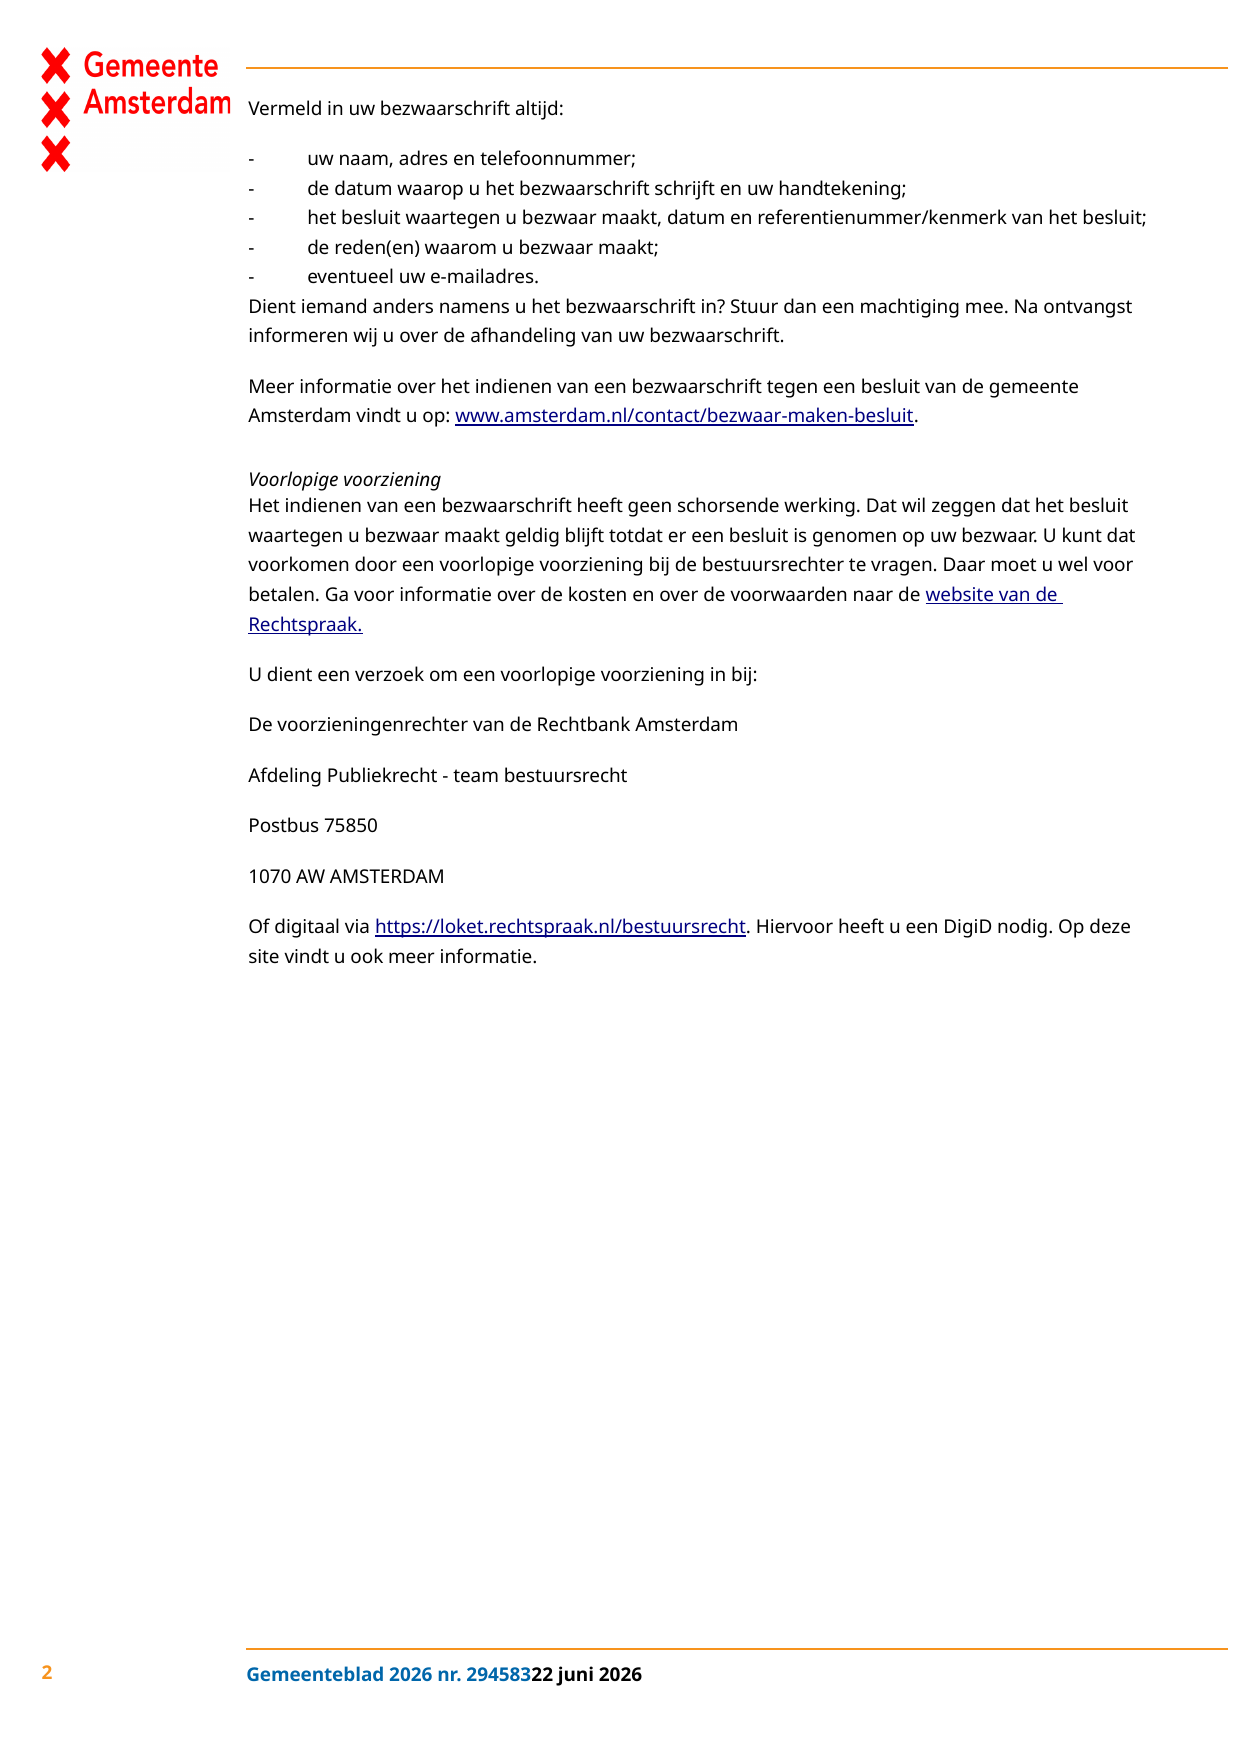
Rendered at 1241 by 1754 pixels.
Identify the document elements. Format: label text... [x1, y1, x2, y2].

list de datum waarop u het bezwaarschrift schrijft en uw handtekening; [248, 175, 1152, 201]
list uw naam, adres en telefoonnummer; [248, 145, 1152, 171]
text U dient een verzoek om een voorlopige voorziening in bij: [248, 661, 1152, 687]
picture [41, 47, 231, 172]
text 1070 AW AMSTERDAM [248, 863, 1152, 888]
text De voorzieningenrechter van de Rechtbank Amsterdam [248, 712, 1152, 737]
text Afdeling Publiekrecht - team bestuursrecht [248, 762, 1152, 788]
list het besluit waartegen u bezwaar maakt, datum en referentienummer/kenmerk van het besluit; [248, 204, 1152, 230]
text Het indienen van een bezwaarschrift heeft geen schorsende werking. Dat wil zeggen dat het besluit waartegen u bezwaar maakt geldig blijft totdat er een besluit is genomen op uw bezwaar. U kunt dat voorkomen door een voorlopige voorziening bij de bestuursrechter te vragen. Daar moet u wel voor betalen. Ga voor informatie over de kosten en over de voorwaarden naar de website van de Rechtspraak. [248, 492, 1152, 636]
text Dient iemand anders namens u het bezwaarschrift in? Stuur dan een machtiging mee. Na ontvangst informeren wij u over de afhandeling van uw bezwaarschrift. [248, 293, 1152, 348]
text Meer informatie over het indienen van een bezwaarschrift tegen een besluit van de gemeente Amsterdam vindt u op: www.amsterdam.nl/contact/bezwaar-maken-besluit. [248, 373, 1152, 428]
text Postbus 75850 [248, 812, 1152, 838]
text Vermeld in uw bezwaarschrift altijd: [248, 95, 1152, 121]
text Voorlopige voorziening [248, 467, 1152, 492]
text Of digitaal via https://loket.rechtspraak.nl/bestuursrecht. Hiervoor heeft u een DigiD nodig. Op deze site vindt u ook meer informatie. [248, 913, 1152, 968]
list eventueel uw e-mailadres. [248, 263, 1152, 289]
list de reden(en) waarom u bezwaar maakt; [248, 234, 1152, 260]
